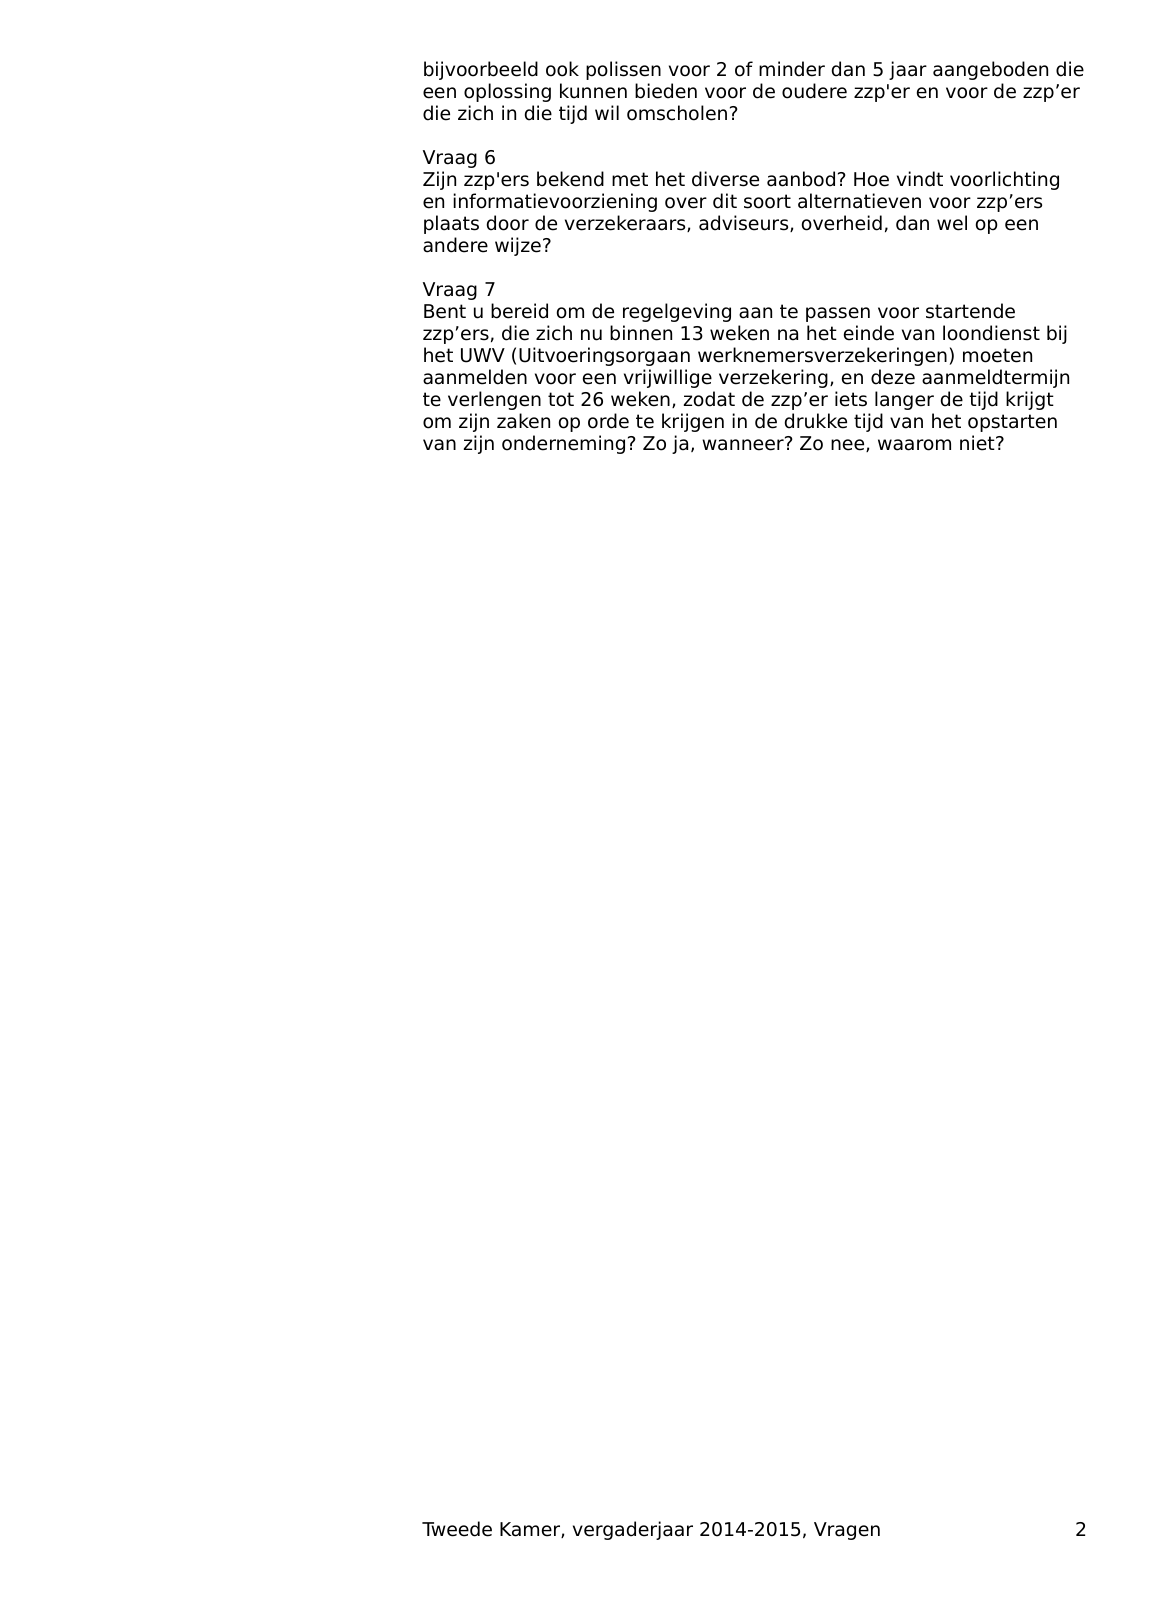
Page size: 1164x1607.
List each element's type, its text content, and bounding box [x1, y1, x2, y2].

text bijvoorbeeld ook polissen voor 2 of minder dan 5 jaar aangeboden die een oplossing kunnen bieden voor de oudere zzp'er en voor de zzp’er die zich in die tijd wil omscholen? [422, 59, 1087, 125]
text Vraag 7 [422, 279, 1087, 301]
text Zijn zzp'ers bekend met het diverse aanbod? Hoe vindt voorlichting en informatievoorziening over dit soort alternatieven voor zzp’ers plaats door de verzekeraars, adviseurs, overheid, dan wel op een andere wijze? [422, 169, 1087, 257]
text Bent u bereid om de regelgeving aan te passen voor startende zzp’ers, die zich nu binnen 13 weken na het einde van loondienst bij het UWV (Uitvoeringsorgaan werknemersverzekeringen) moeten aanmelden voor een vrijwillige verzekering, en deze aanmeldtermijn te verlengen tot 26 weken, zodat de zzp’er iets langer de tijd krijgt om zijn zaken op orde te krijgen in de drukke tijd van het opstarten van zijn onderneming? Zo ja, wanneer? Zo nee, waarom niet? [422, 301, 1087, 455]
text Vraag 6 [422, 147, 1087, 169]
